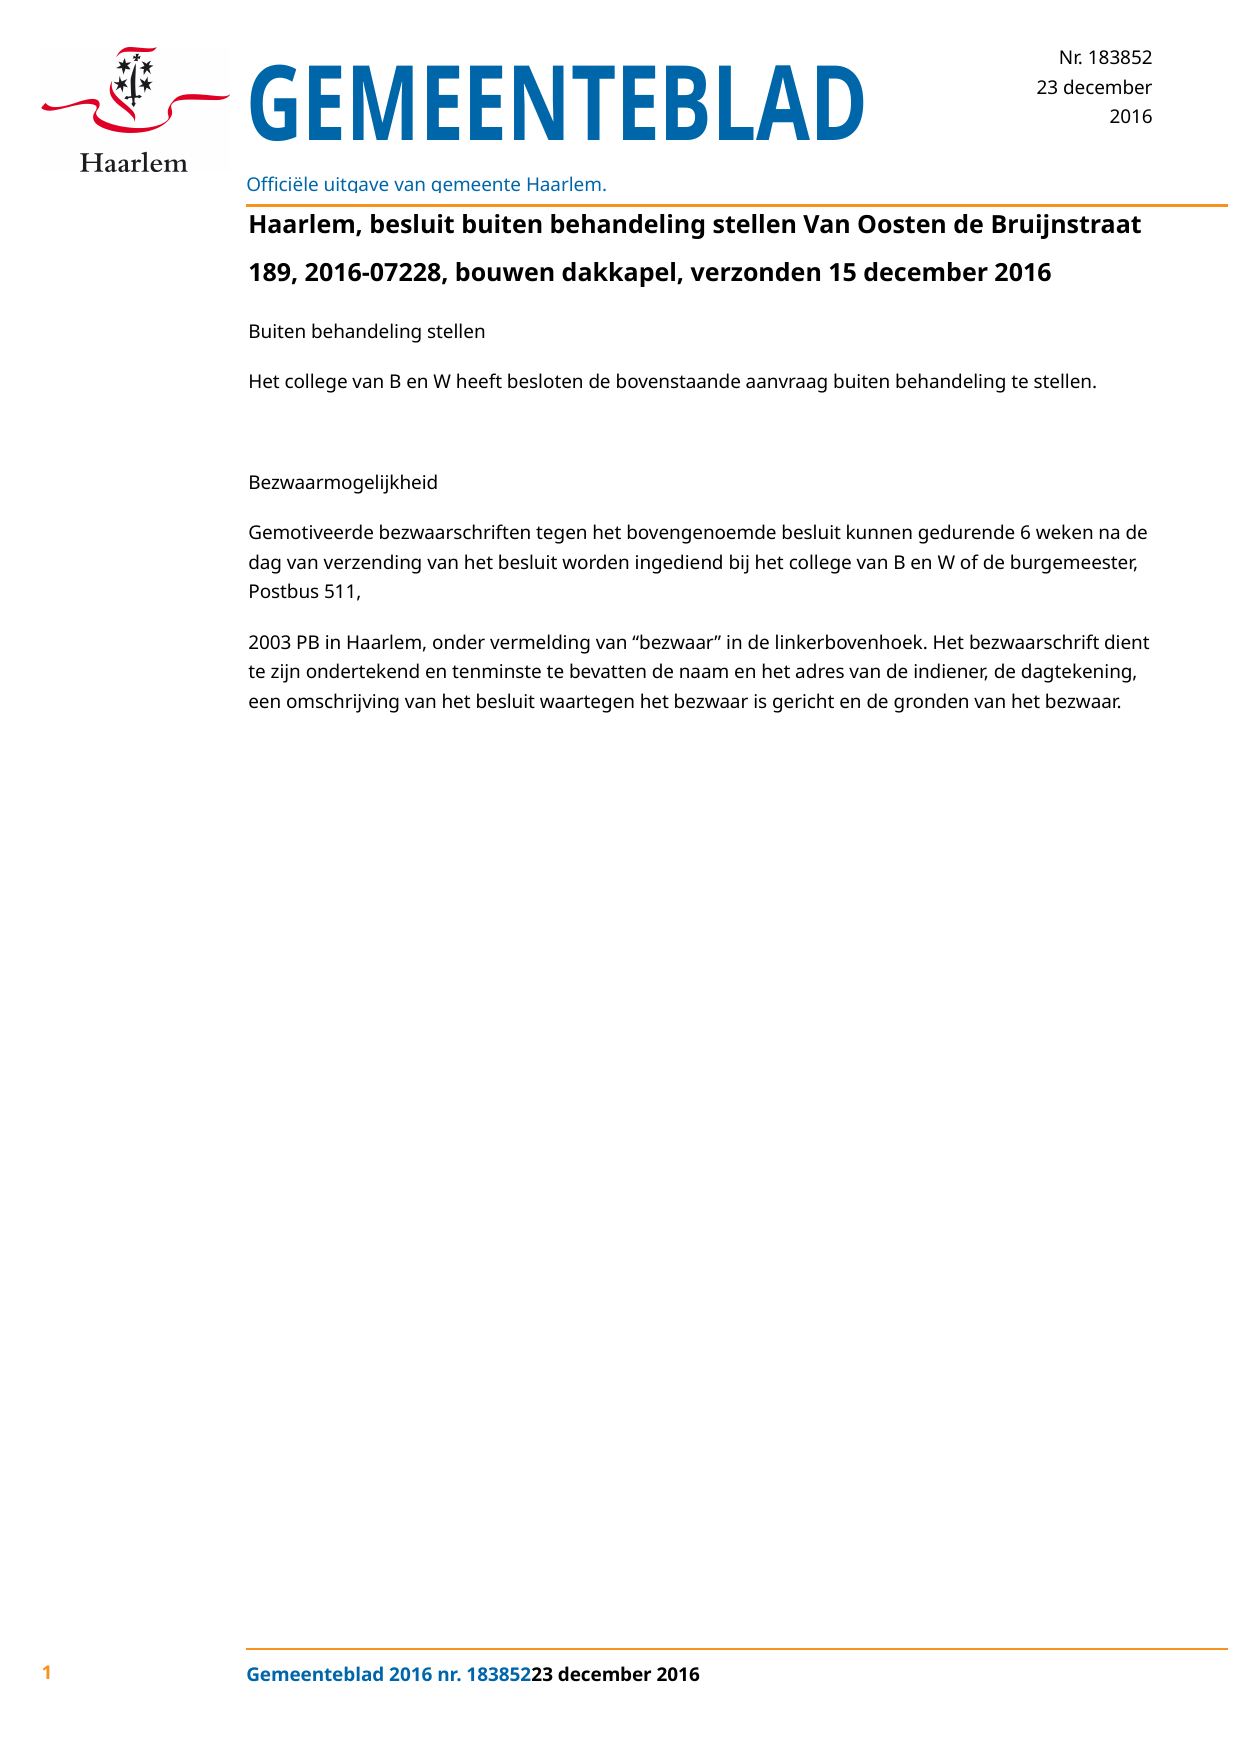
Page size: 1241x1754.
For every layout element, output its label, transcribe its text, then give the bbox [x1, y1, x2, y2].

text Bezwaarmogelijkheid [248, 469, 1152, 495]
text Gemotiveerde bezwaarschriften tegen het bovengenoemde besluit kunnen gedurende 6 weken na de dag van verzending van het besluit worden ingediend bij het college van B en W of de burgemeester, Postbus 511, [248, 519, 1152, 604]
picture [41, 47, 231, 172]
text Haarlem, besluit buiten behandeling stellen Van Oosten de Bruijnstraat 189, 2016-07228, bouwen dakkapel, verzonden 15 december 2016 [248, 207, 1152, 288]
text 2003 PB in Haarlem, onder vermelding van “bezwaar” in de linkerbovenhoek. Het bezwaarschrift dient te zijn ondertekend en tenminste te bevatten de naam en het adres van de indiener, de dagtekening, een omschrijving van het besluit waartegen het bezwaar is gericht en de gronden van het bezwaar. [248, 629, 1152, 714]
text Buiten behandeling stellen [248, 318, 1152, 344]
text Het college van B en W heeft besloten de bovenstaande aanvraag buiten behandeling te stellen. [248, 368, 1152, 394]
